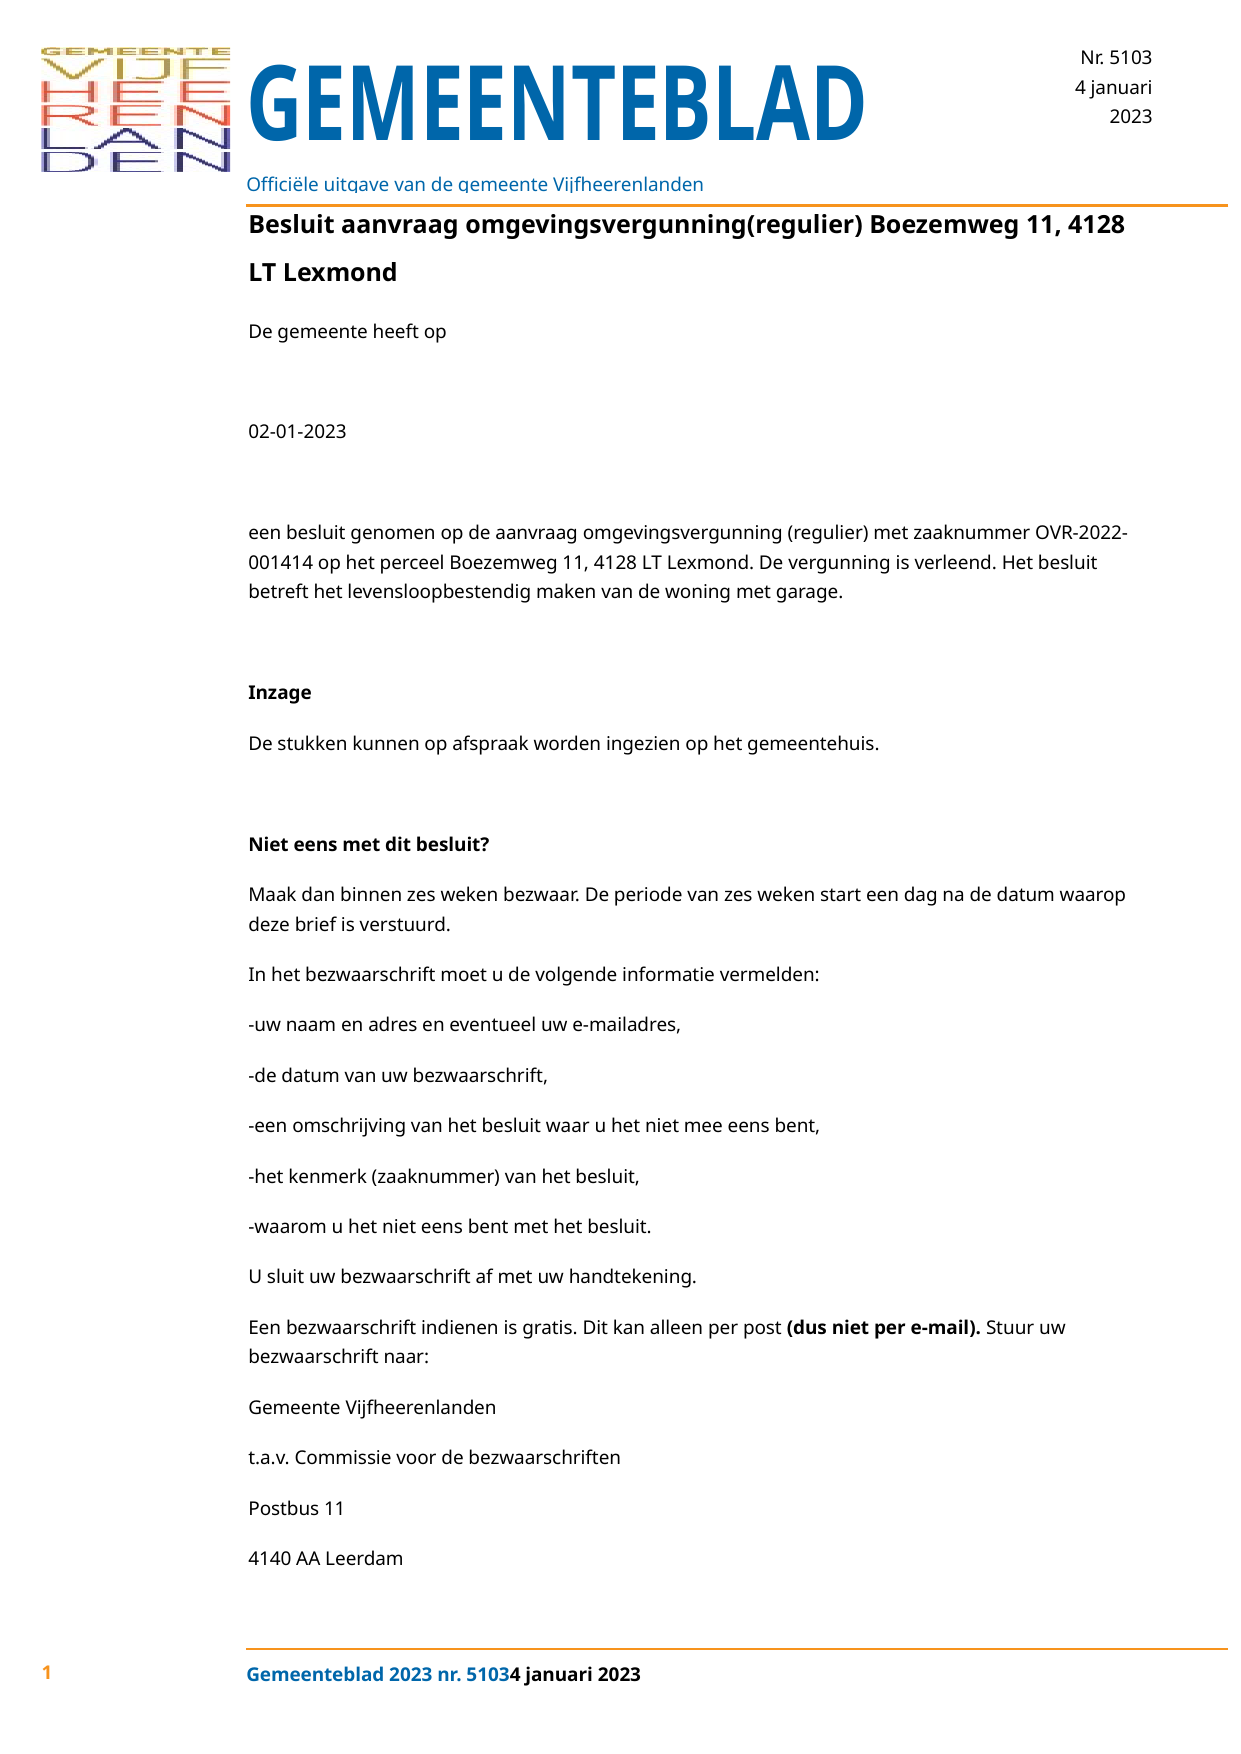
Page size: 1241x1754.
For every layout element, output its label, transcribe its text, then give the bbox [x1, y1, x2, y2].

text U sluit uw bezwaarschrift af met uw handtekening. [248, 1264, 1152, 1289]
text -uw naam en adres en eventueel uw e-mailadres, [248, 1012, 1152, 1037]
text Inzage [248, 679, 1152, 705]
text De gemeente heeft op [248, 318, 1152, 344]
picture [41, 47, 231, 172]
text 4140 AA Leerdam [248, 1545, 1152, 1571]
text Niet eens met dit besluit? [248, 831, 1152, 857]
text Postbus 11 [248, 1495, 1152, 1521]
text een besluit genomen op de aanvraag omgevingsvergunning (regulier) met zaaknummer OVR-2022-001414 op het perceel Boezemweg 11, 4128 LT Lexmond. De vergunning is verleend. Het besluit betreft het levensloopbestendig maken van de woning met garage. [248, 519, 1152, 604]
text Een bezwaarschrift indienen is gratis. Dit kan alleen per post (dus niet per e-mail). Stuur uw bezwaarschrift naar: [248, 1314, 1152, 1369]
text -een omschrijving van het besluit waar u het niet mee eens bent, [248, 1112, 1152, 1138]
text -waarom u het niet eens bent met het besluit. [248, 1213, 1152, 1239]
text Gemeente Vijfheerenlanden [248, 1394, 1152, 1420]
text -het kenmerk (zaaknummer) van het besluit, [248, 1163, 1152, 1189]
text De stukken kunnen op afspraak worden ingezien op het gemeentehuis. [248, 730, 1152, 756]
text Maak dan binnen zes weken bezwaar. De periode van zes weken start een dag na de datum waarop deze brief is verstuurd. [248, 881, 1152, 937]
text In het bezwaarschrift moet u de volgende informatie vermelden: [248, 961, 1152, 987]
text Besluit aanvraag omgevingsvergunning(regulier) Boezemweg 11, 4128 LT Lexmond [248, 207, 1152, 288]
text 02-01-2023 [248, 419, 1152, 444]
text t.a.v. Commissie voor de bezwaarschriften [248, 1444, 1152, 1470]
text -de datum van uw bezwaarschrift, [248, 1062, 1152, 1088]
